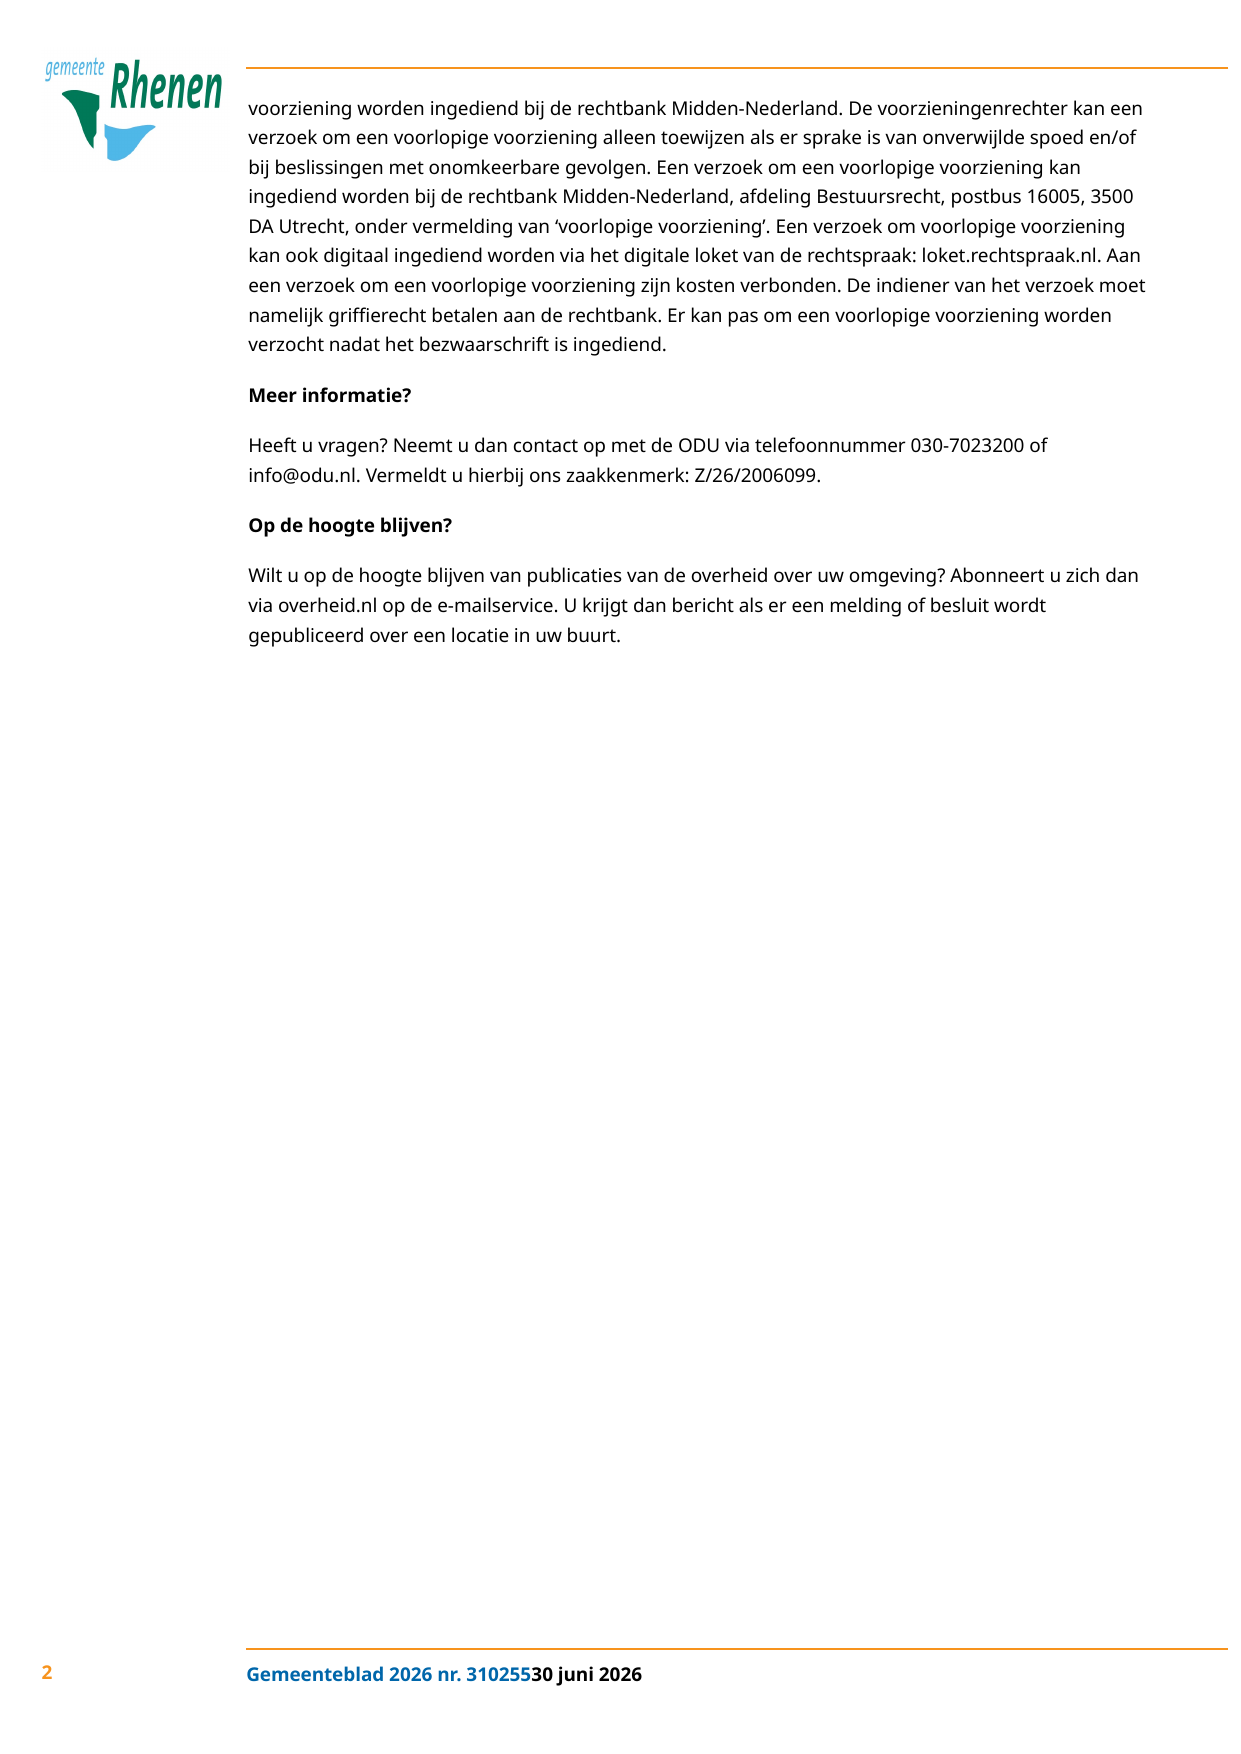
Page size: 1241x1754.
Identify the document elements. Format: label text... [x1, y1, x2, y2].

text Wilt u op de hoogte blijven van publicaties van de overheid over uw omgeving? Abonneert u zich dan via overheid.nl op de e-mailservice. U krijgt dan bericht als er een melding of besluit wordt gepubliceerd over een locatie in uw buurt. [248, 563, 1152, 648]
text voorziening worden ingediend bij de rechtbank Midden-Nederland. De voorzieningenrechter kan een verzoek om een voorlopige voorziening alleen toewijzen als er sprake is van onverwijlde spoed en/of bij beslissingen met onomkeerbare gevolgen. Een verzoek om een voorlopige voorziening kan ingediend worden bij de rechtbank Midden-Nederland, afdeling Bestuursrecht, postbus 16005, 3500 DA Utrecht, onder vermelding van ‘voorlopige voorziening’. Een verzoek om voorlopige voorziening kan ook digitaal ingediend worden via het digitale loket van de rechtspraak: loket.rechtspraak.nl. Aan een verzoek om een voorlopige voorziening zijn kosten verbonden. De indiener van het verzoek moet namelijk griffierecht betalen aan de rechtbank. Er kan pas om een voorlopige voorziening worden verzocht nadat het bezwaarschrift is ingediend. [248, 95, 1152, 357]
text Op de hoogte blijven? [248, 512, 1152, 538]
text Heeft u vragen? Neemt u dan contact op met de ODU via telefoonnummer 030-7023200 of info@odu.nl. Vermeldt u hierbij ons zaakkenmerk: Z/26/2006099. [248, 432, 1152, 488]
picture [41, 47, 231, 172]
text Meer informatie? [248, 382, 1152, 408]
